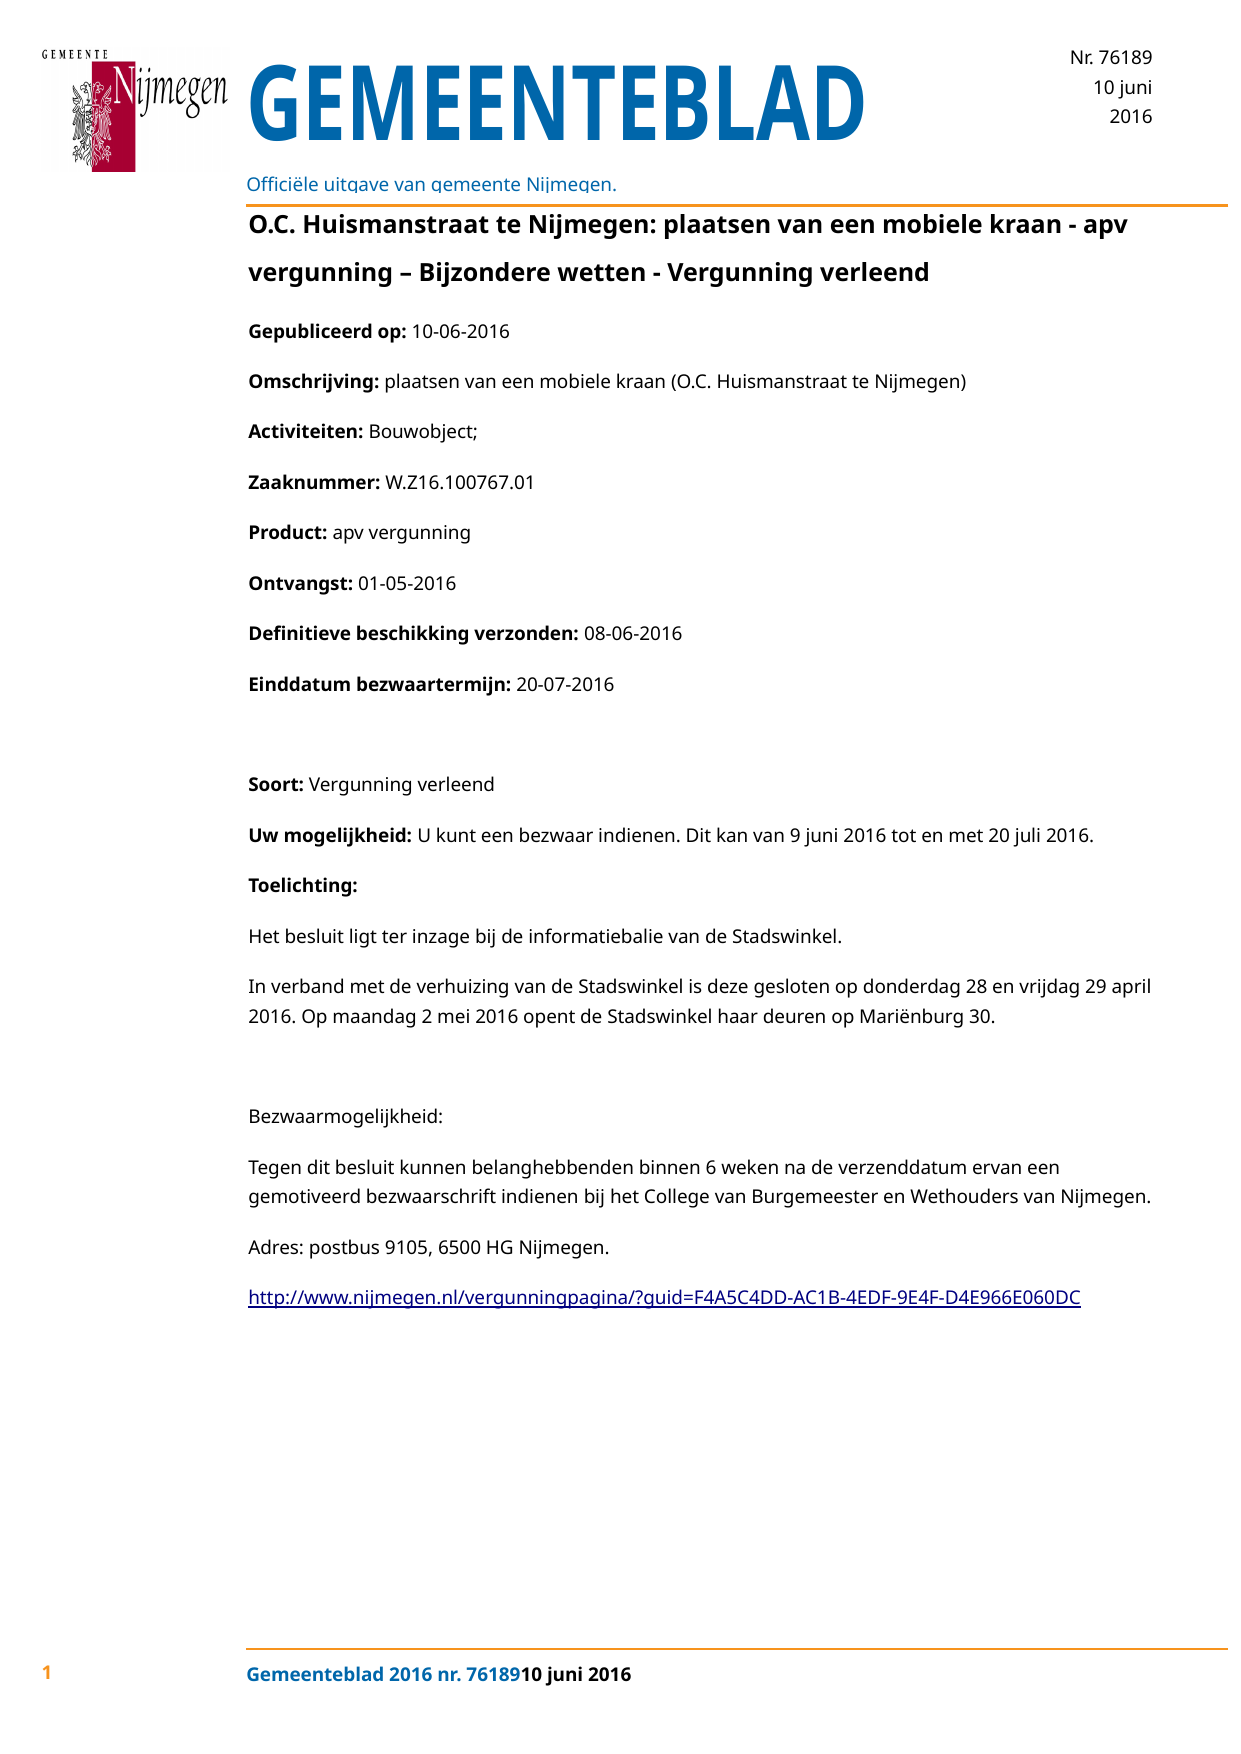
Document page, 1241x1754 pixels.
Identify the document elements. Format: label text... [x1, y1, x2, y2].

text Tegen dit besluit kunnen belanghebbenden binnen 6 weken na de verzenddatum ervan een gemotiveerd bezwaarschrift indienen bij het College van Burgemeester en Wethouders van Nijmegen. [248, 1154, 1152, 1209]
text O.C. Huismanstraat te Nijmegen: plaatsen van een mobiele kraan - apv vergunning – Bijzondere wetten - Vergunning verleend [248, 207, 1152, 288]
text Het besluit ligt ter inzage bij de informatiebalie van de Stadswinkel. [248, 923, 1152, 949]
text Product: apv vergunning [248, 519, 1152, 545]
text Ontvangst: 01-05-2016 [248, 570, 1152, 596]
text http://www.nijmegen.nl/vergunningpagina/?guid=F4A5C4DD-AC1B-4EDF-9E4F-D4E966E060DC [248, 1284, 1152, 1310]
text In verband met de verhuizing van de Stadswinkel is deze gesloten op donderdag 28 en vrijdag 29 april 2016. Op maandag 2 mei 2016 opent de Stadswinkel haar deuren op Mariënburg 30. [248, 973, 1152, 1029]
text Activiteiten: Bouwobject; [248, 419, 1152, 444]
picture [41, 47, 231, 172]
text Definitieve beschikking verzonden: 08-06-2016 [248, 620, 1152, 646]
text Omschrijving: plaatsen van een mobiele kraan (O.C. Huismanstraat te Nijmegen) [248, 368, 1152, 394]
text Adres: postbus 9105, 6500 HG Nijmegen. [248, 1234, 1152, 1260]
text Toelichting: [248, 872, 1152, 898]
text Soort: Vergunning verleend [248, 772, 1152, 797]
text Gepubliceerd op: 10-06-2016 [248, 318, 1152, 344]
text Einddatum bezwaartermijn: 20-07-2016 [248, 671, 1152, 697]
text Bezwaarmogelijkheid: [248, 1104, 1152, 1129]
text Uw mogelijkheid: U kunt een bezwaar indienen. Dit kan van 9 juni 2016 tot en met 20 juli 2016. [248, 822, 1152, 848]
text Zaaknummer: W.Z16.100767.01 [248, 469, 1152, 495]
